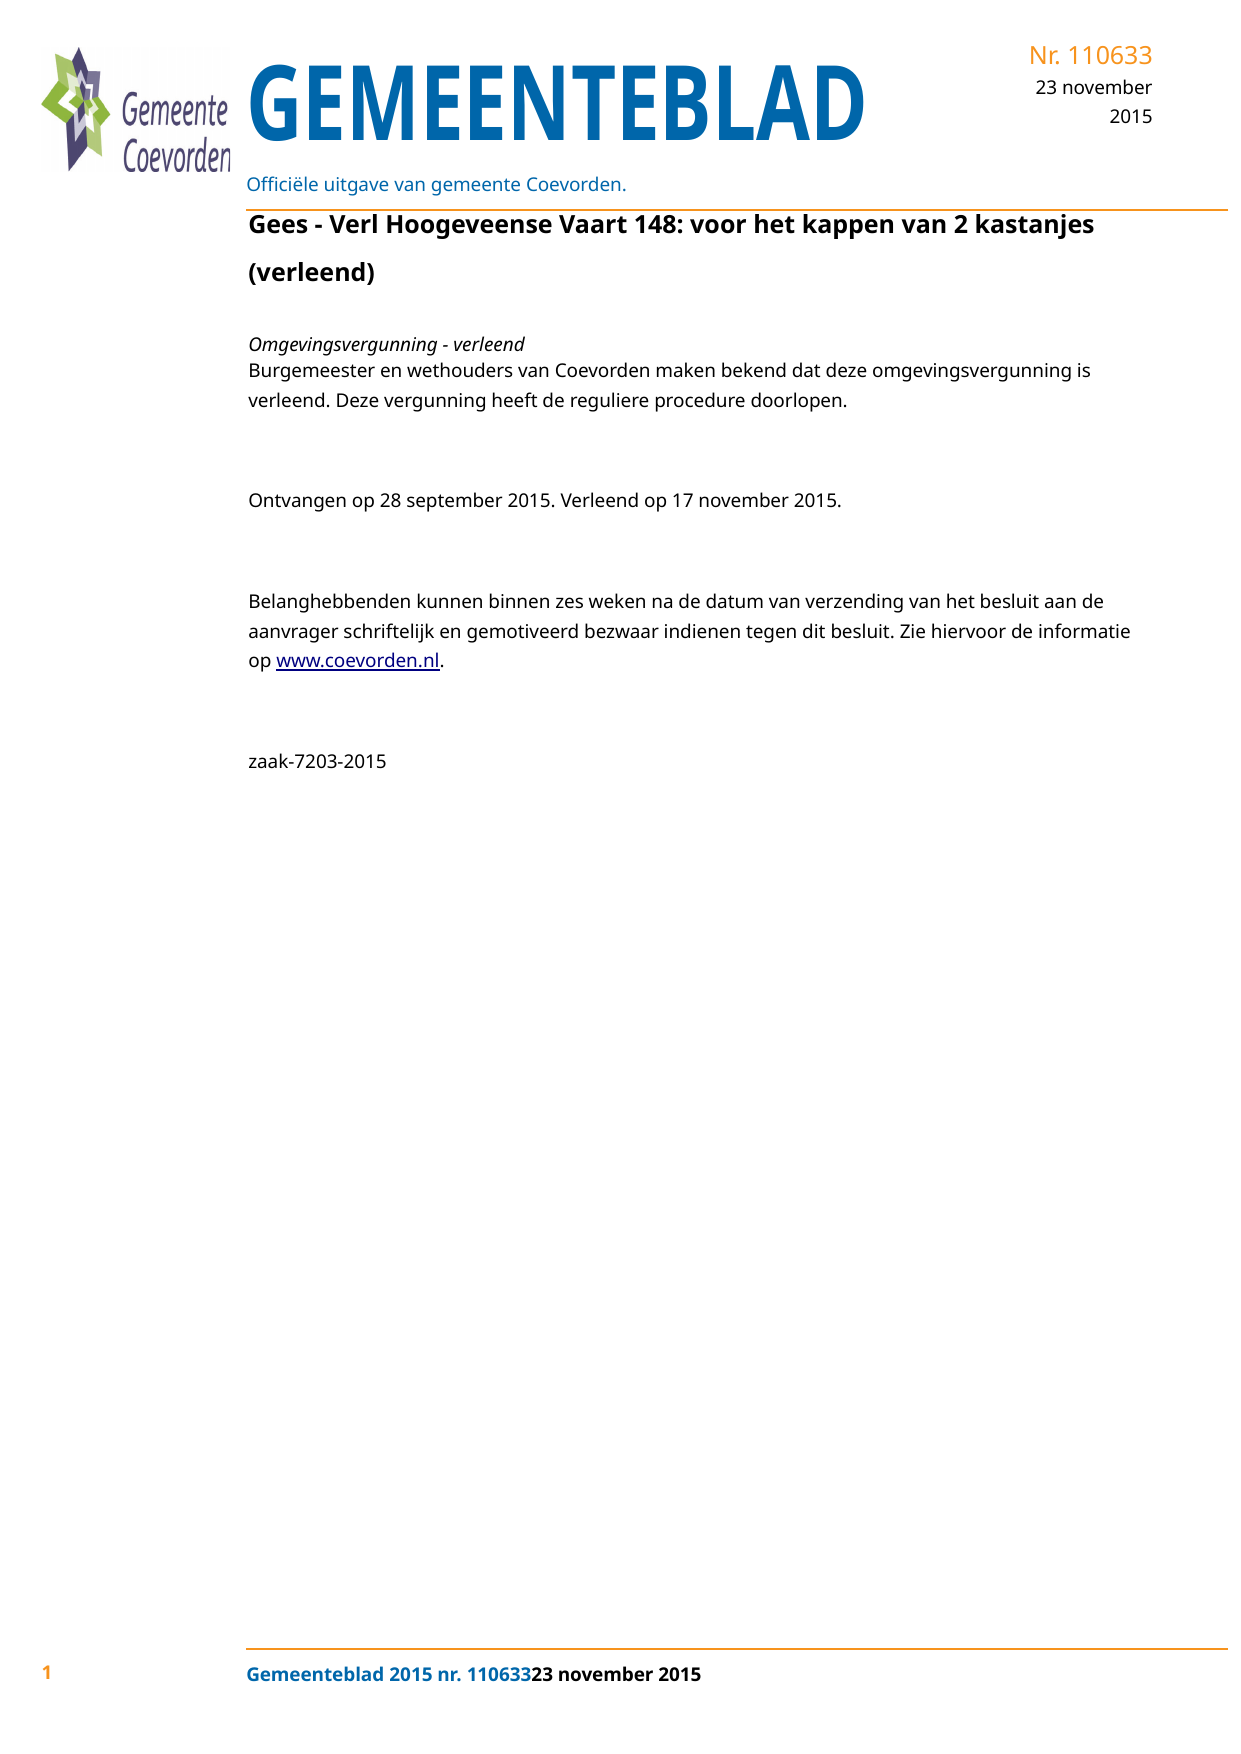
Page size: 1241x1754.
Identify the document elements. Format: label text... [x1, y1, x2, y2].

picture [41, 47, 231, 172]
text Ontvangen op 28 september 2015. Verleend op 17 november 2015. [248, 488, 1152, 513]
text Gees - Verl Hoogeveense Vaart 148: voor het kappen van 2 kastanjes (verleend) [248, 211, 1152, 288]
text zaak-7203-2015 [248, 748, 1152, 774]
text Omgevingsvergunning - verleend [248, 331, 1152, 357]
text Belanghebbenden kunnen binnen zes weken na de datum van verzending van het besluit aan de aanvrager schriftelijk en gemotiveerd bezwaar indienen tegen dit besluit. Zie hiervoor de informatie op www.coevorden.nl. [248, 588, 1152, 673]
text Burgemeester en wethouders van Coevorden maken bekend dat deze omgevingsvergunning is verleend. Deze vergunning heeft de reguliere procedure doorlopen. [248, 357, 1152, 412]
